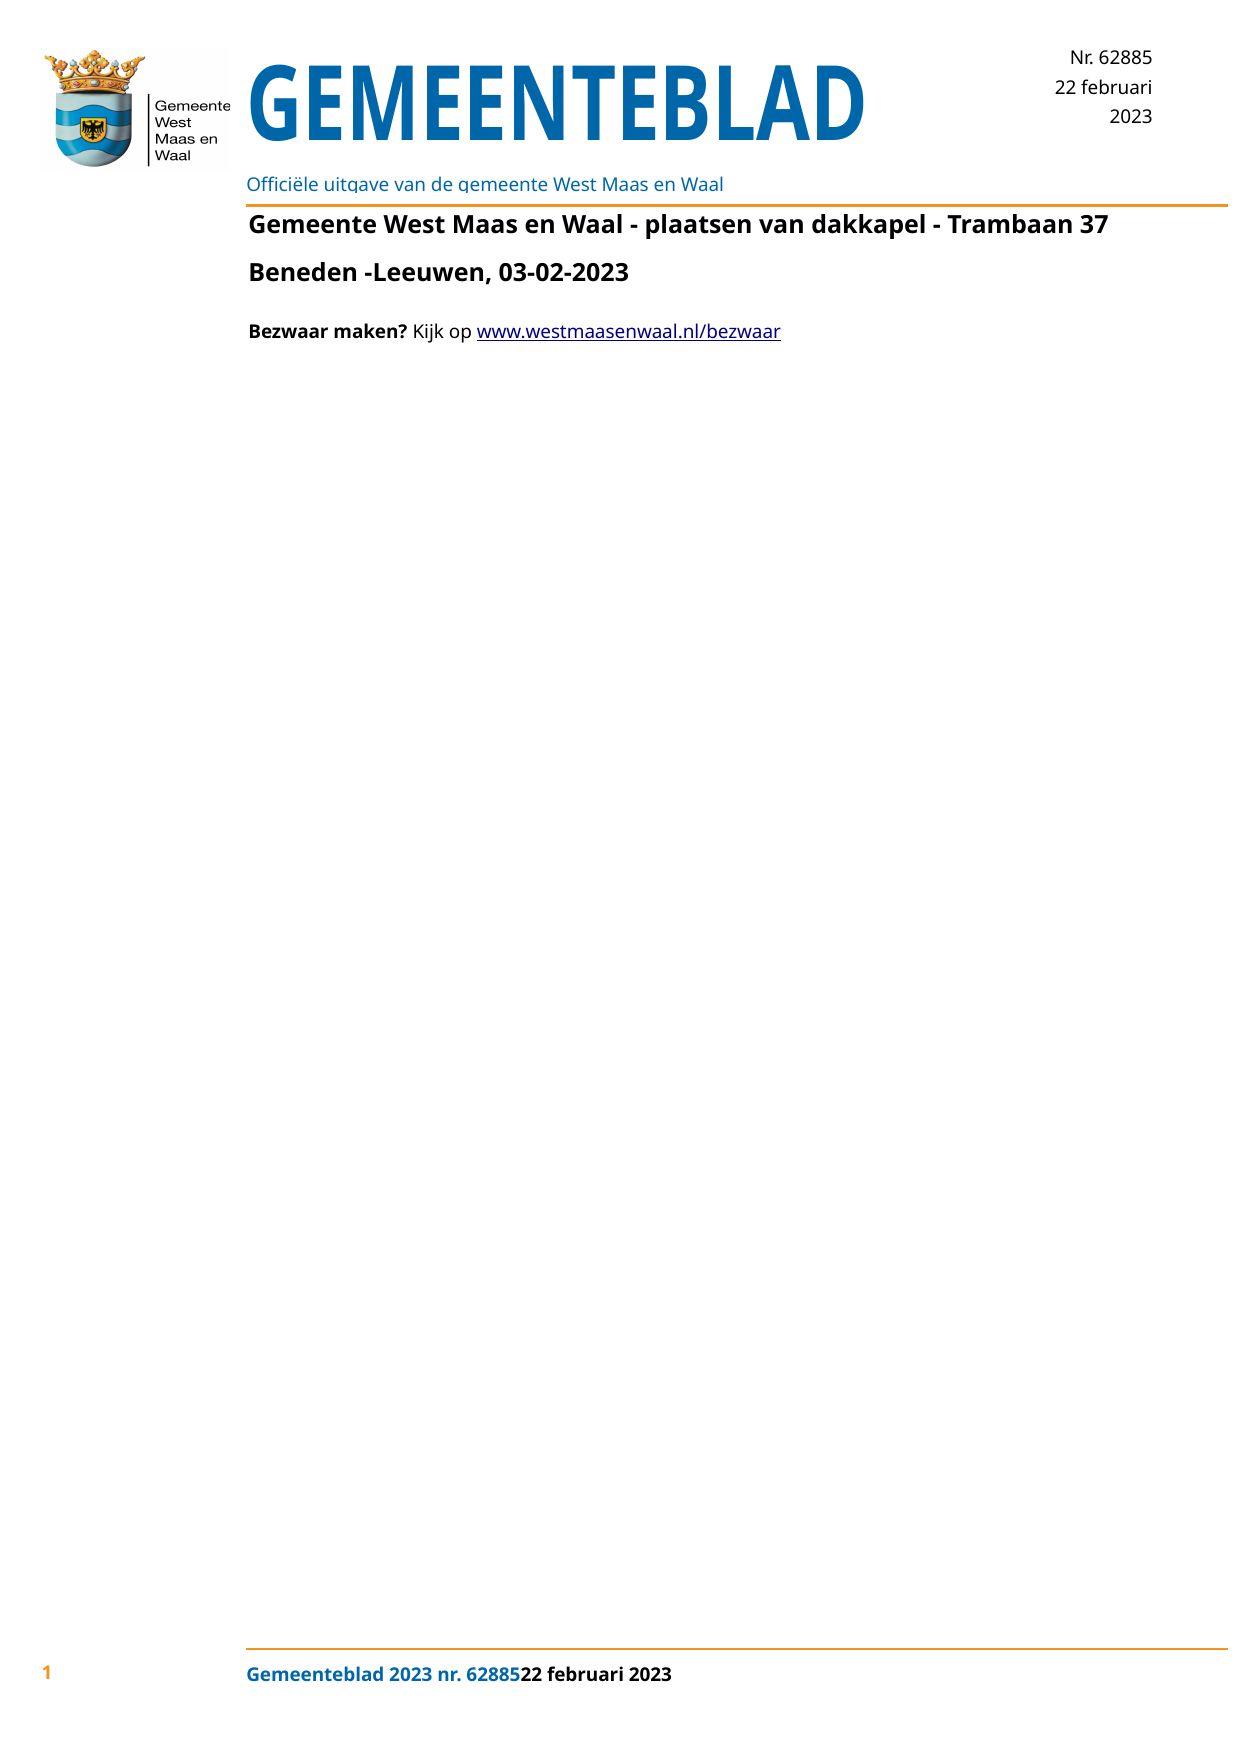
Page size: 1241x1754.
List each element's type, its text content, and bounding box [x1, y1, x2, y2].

text Gemeente West Maas en Waal - plaatsen van dakkapel - Trambaan 37 Beneden -Leeuwen, 03-02-2023 [248, 207, 1152, 288]
picture [41, 47, 231, 172]
text Bezwaar maken? Kijk op www.westmaasenwaal.nl/bezwaar [248, 318, 1152, 344]
